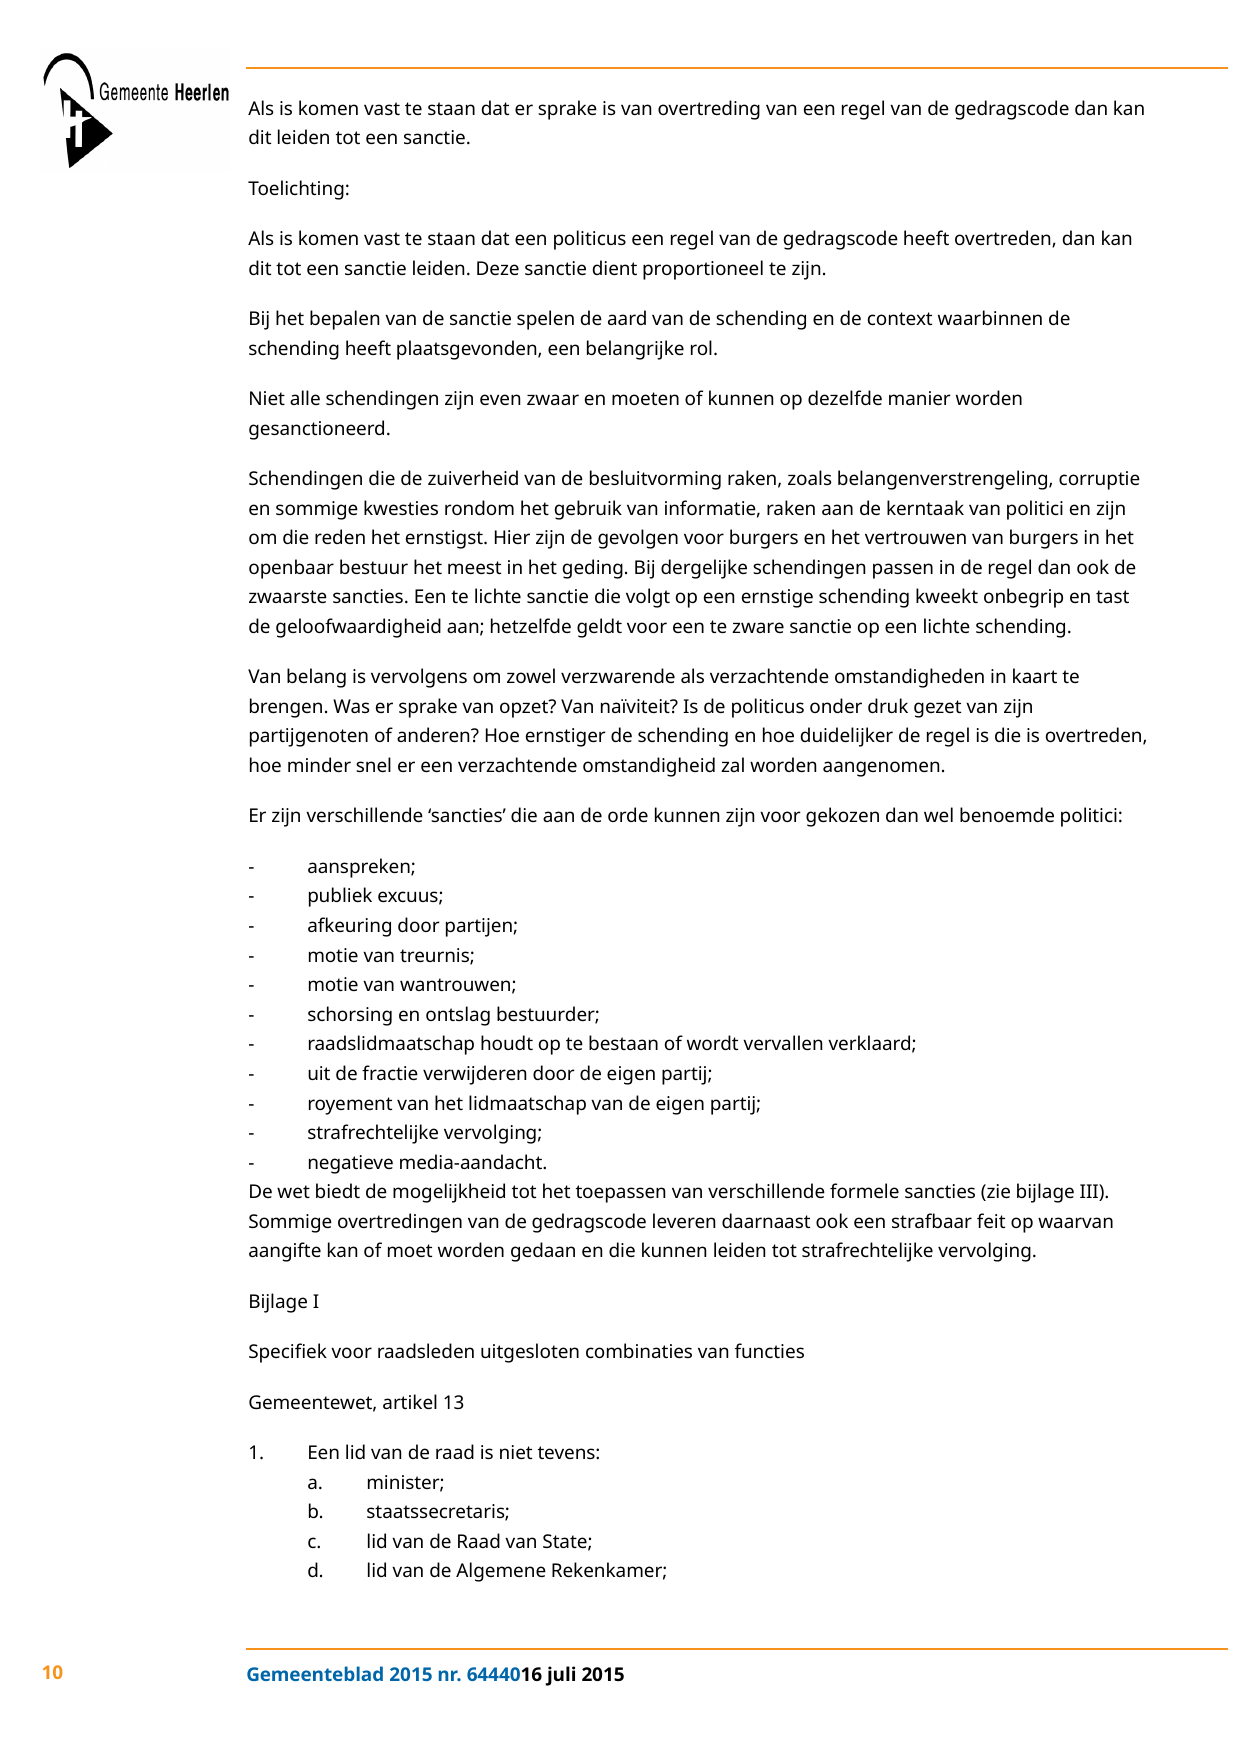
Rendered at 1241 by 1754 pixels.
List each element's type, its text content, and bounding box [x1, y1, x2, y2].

text Schendingen die de zuiverheid van de besluitvorming raken, zoals belangenverstrengeling, corruptie en sommige kwesties rondom het gebruik van informatie, raken aan de kerntaak van politici en zijn om die reden het ernstigst. Hier zijn de gevolgen voor burgers en het vertrouwen van burgers in het openbaar bestuur het meest in het geding. Bij dergelijke schendingen passen in de regel dan ook de zwaarste sancties. Een te lichte sanctie die volgt op een ernstige schending kweekt onbegrip en tast de geloofwaardigheid aan; hetzelfde geldt voor een te zware sanctie op een lichte schending. [248, 465, 1152, 639]
list afkeuring door partijen; [248, 912, 1152, 938]
list publiek excuus; [248, 883, 1152, 908]
text Toelichting: [248, 175, 1152, 201]
text Bij het bepalen van de sanctie spelen de aard van de schending en de context waarbinnen de schending heeft plaatsgevonden, een belangrijke rol. [248, 305, 1152, 361]
text Als is komen vast te staan dat er sprake is van overtreding van een regel van de gedragscode dan kan dit leiden tot een sanctie. [248, 95, 1152, 150]
text Van belang is vervolgens om zowel verzwarende als verzachtende omstandigheden in kaart te brengen. Was er sprake van opzet? Van naïviteit? Is de politicus onder druk gezet van zijn partijgenoten of anderen? Hoe ernstiger de schending en hoe duidelijker de regel is die is overtreden, hoe minder snel er een verzachtende omstandigheid zal worden aangenomen. [248, 663, 1152, 778]
list lid van de Raad van State; [307, 1528, 1152, 1554]
list negatieve media-aandacht. [248, 1149, 1152, 1175]
list motie van treurnis; [248, 942, 1152, 968]
list lid van de Algemene Rekenkamer; [307, 1558, 1152, 1583]
text Als is komen vast te staan dat een politicus een regel van de gedragscode heeft overtreden, dan kan dit tot een sanctie leiden. Deze sanctie dient proportioneel te zijn. [248, 225, 1152, 281]
list Een lid van de raad is niet tevens: [248, 1439, 1152, 1465]
list aanspreken; [248, 853, 1152, 879]
list schorsing en ontslag bestuurder; [248, 1001, 1152, 1027]
picture [41, 47, 231, 172]
list strafrechtelijke vervolging; [248, 1119, 1152, 1145]
list motie van wantrouwen; [248, 971, 1152, 997]
text Gemeentewet, artikel 13 [248, 1389, 1152, 1415]
list uit de fractie verwijderen door de eigen partij; [248, 1060, 1152, 1086]
text Bijlage I [248, 1288, 1152, 1314]
text De wet biedt de mogelijkheid tot het toepassen van verschillende formele sancties (zie bijlage III). Sommige overtredingen van de gedragscode leveren daarnaast ook een strafbaar feit op waarvan aangifte kan of moet worden gedaan en die kunnen leiden tot strafrechtelijke vervolging. [248, 1178, 1152, 1263]
text Er zijn verschillende ‘sancties’ die aan de orde kunnen zijn voor gekozen dan wel benoemde politici: [248, 803, 1152, 828]
list minister; [307, 1469, 1152, 1495]
list raadslidmaatschap houdt op te bestaan of wordt vervallen verklaard; [248, 1031, 1152, 1056]
list royement van het lidmaatschap van de eigen partij; [248, 1090, 1152, 1116]
text Niet alle schendingen zijn even zwaar en moeten of kunnen op dezelfde manier worden gesanctioneerd. [248, 385, 1152, 441]
list staatssecretaris; [307, 1498, 1152, 1524]
text Specifiek voor raadsleden uitgesloten combinaties van functies [248, 1338, 1152, 1364]
